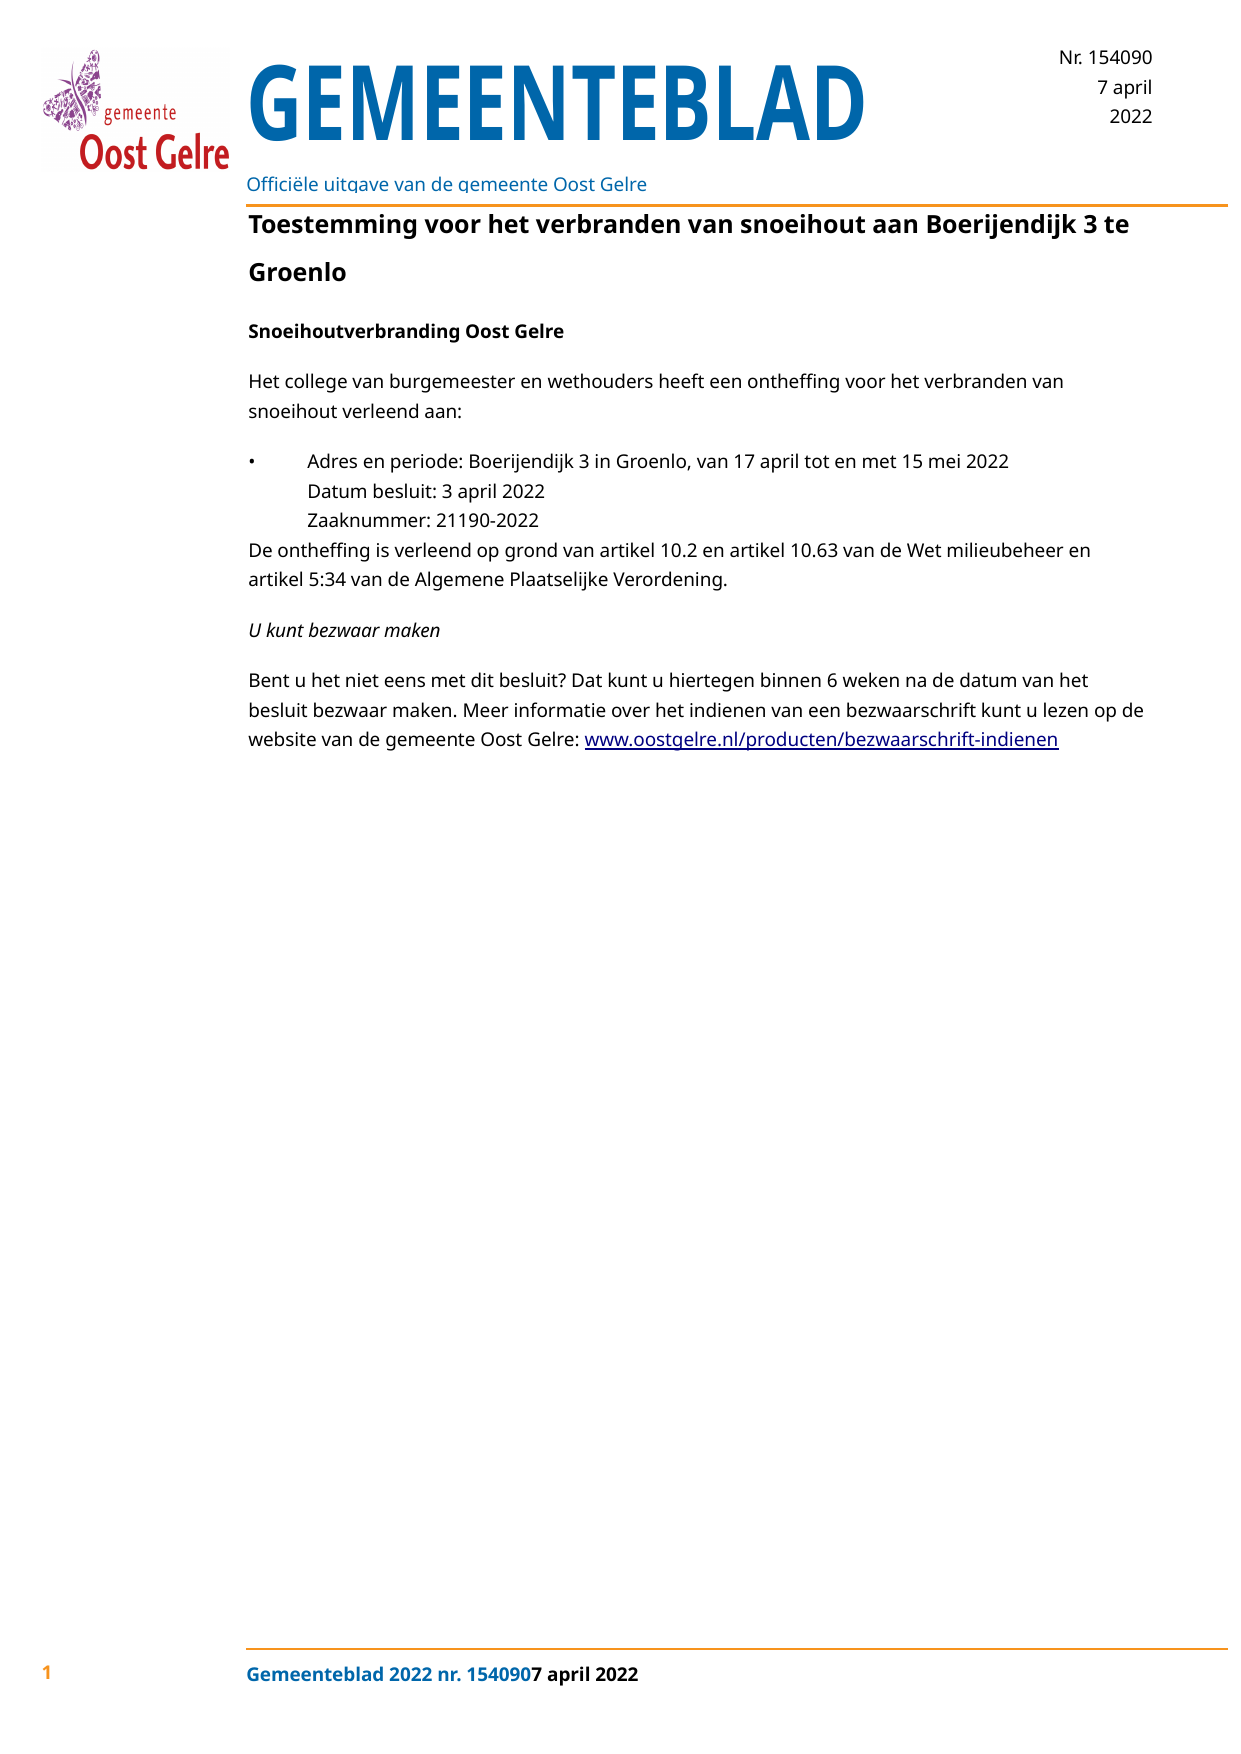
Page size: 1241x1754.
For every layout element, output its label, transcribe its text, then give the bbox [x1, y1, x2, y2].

list Adres en periode: Boerijendijk 3 in Groenlo, van 17 april tot en met 15 mei 2022 [248, 448, 1152, 474]
text Het college van burgemeester en wethouders heeft een ontheffing voor het verbranden van snoeihout verleend aan: [248, 368, 1152, 424]
text Bent u het niet eens met dit besluit? Dat kunt u hiertegen binnen 6 weken na de datum van het besluit bezwaar maken. Meer informatie over het indienen van een bezwaarschrift kunt u lezen op de website van de gemeente Oost Gelre: www.oostgelre.nl/producten/bezwaarschrift-indienen [248, 667, 1152, 752]
picture [41, 47, 231, 172]
list Datum besluit: 3 april 2022 [248, 478, 1152, 504]
text U kunt bezwaar maken [248, 617, 1152, 643]
text De ontheffing is verleend op grond van artikel 10.2 en artikel 10.63 van de Wet milieubeheer en artikel 5:34 van de Algemene Plaatselijke Verordening. [248, 537, 1152, 592]
text Toestemming voor het verbranden van snoeihout aan Boerijendijk 3 te Groenlo [248, 207, 1152, 288]
list Zaaknummer: 21190-2022 [248, 507, 1152, 533]
text Snoeihoutverbranding Oost Gelre [248, 318, 1152, 344]
